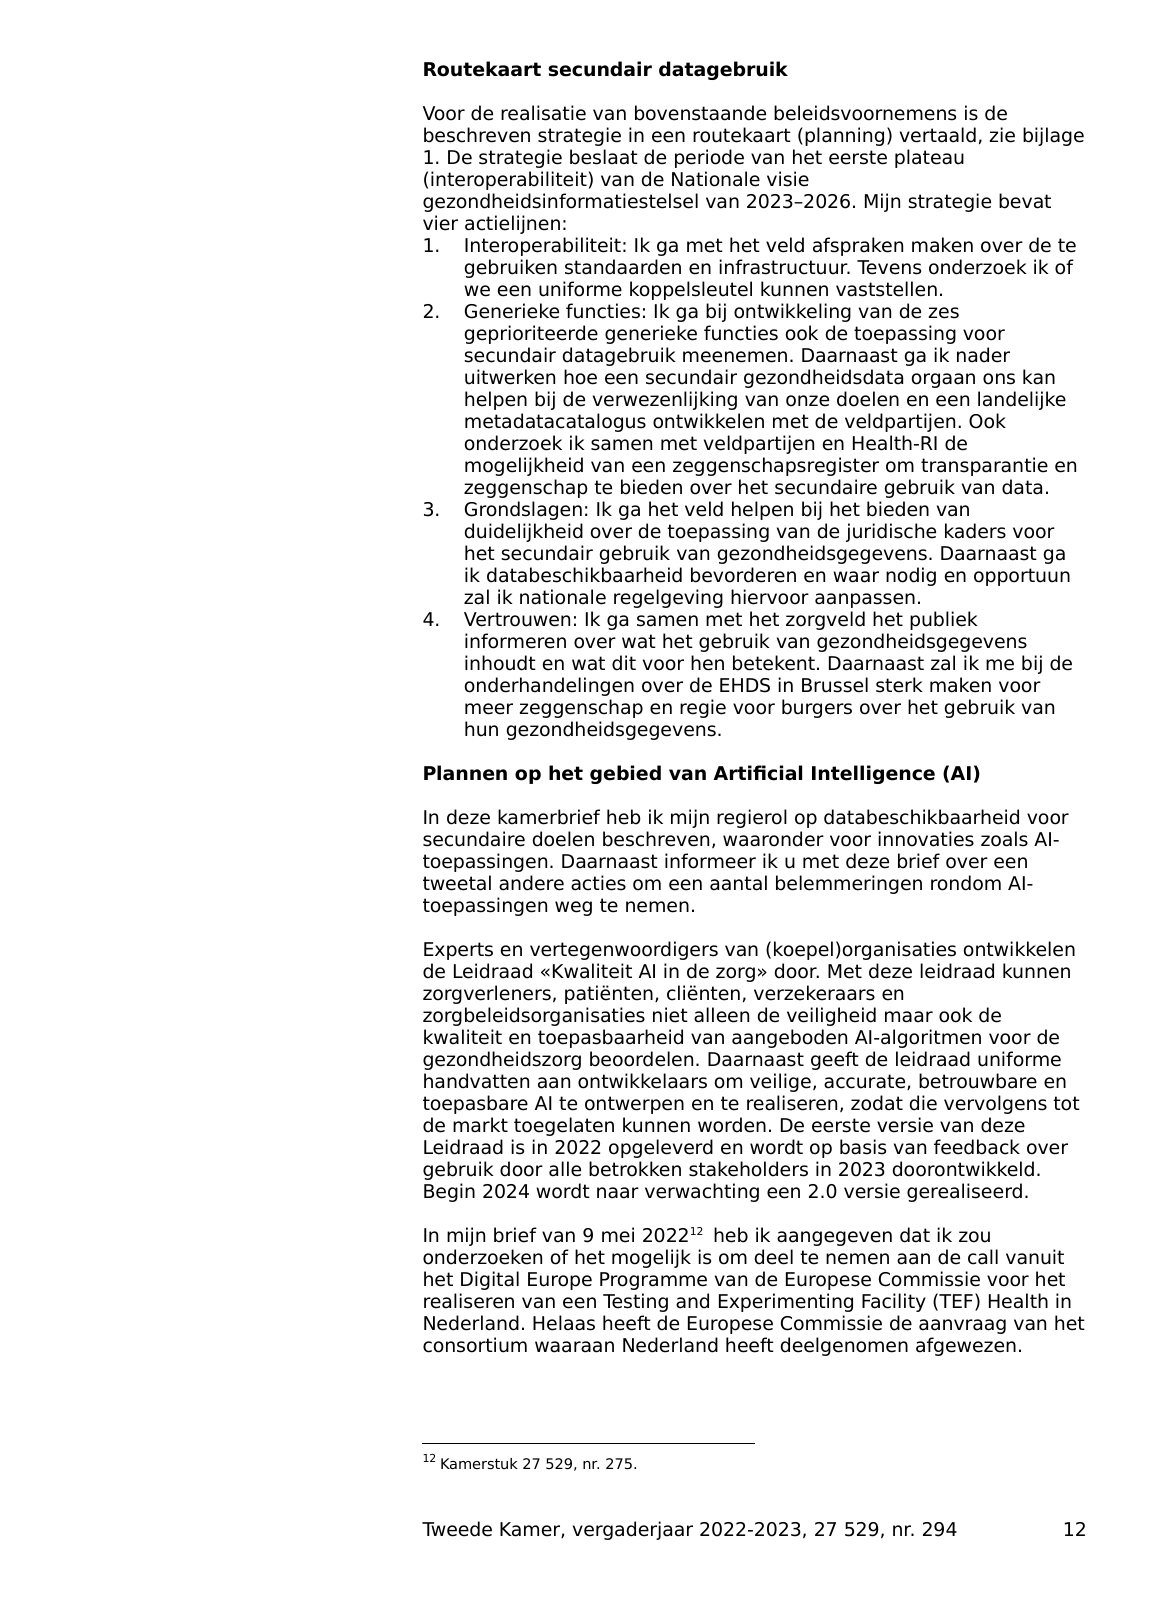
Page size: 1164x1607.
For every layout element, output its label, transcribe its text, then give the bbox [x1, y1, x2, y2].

text Voor de realisatie van bovenstaande beleidsvoornemens is de beschreven strategie in een routekaart (planning) vertaald, zie bijlage 1. De strategie beslaat de periode van het eerste plateau (interoperabiliteit) van de Nationale visie gezondheidsinformatiestelsel van 2023–2026. Mijn strategie bevat vier actielijnen: [422, 103, 1087, 235]
subtitle Plannen op het gebied van Artificial Intelligence (AI) [422, 763, 1087, 785]
text 1. Interoperabiliteit: Ik ga met het veld afspraken maken over de te gebruiken standaarden en infrastructuur. Tevens onderzoek ik of we een uniforme koppelsleutel kunnen vaststellen. [422, 235, 1087, 301]
text In mijn brief van 9 mei 2022 heb ik aangegeven dat ik zou onderzoeken of het mogelijk is om deel te nemen aan de call vanuit het Digital Europe Programme van de Europese Commissie voor het realiseren van een Testing and Experimenting Facility (TEF) Health in Nederland. Helaas heeft de Europese Commissie de aanvraag van het consortium waaraan Nederland heeft deelgenomen afgewezen. [422, 1225, 1087, 1357]
text Kamerstuk 27 529, nr. 275. [422, 1452, 1087, 1474]
text 3. Grondslagen: Ik ga het veld helpen bij het bieden van duidelijkheid over de toepassing van de juridische kaders voor het secundair gebruik van gezondheidsgegevens. Daarnaast ga ik databeschikbaarheid bevorderen en waar nodig en opportuun zal ik nationale regelgeving hiervoor aanpassen. [422, 499, 1087, 609]
text In deze kamerbrief heb ik mijn regierol op databeschikbaarheid voor secundaire doelen beschreven, waaronder voor innovaties zoals AI-toepassingen. Daarnaast informeer ik u met deze brief over een tweetal andere acties om een aantal belemmeringen rondom AI-toepassingen weg te nemen. [422, 807, 1087, 917]
text Experts en vertegenwoordigers van (koepel)organisaties ontwikkelen de Leidraad «Kwaliteit AI in de zorg» door. Met deze leidraad kunnen zorgverleners, patiënten, cliënten, verzekeraars en zorgbeleidsorganisaties niet alleen de veiligheid maar ook de kwaliteit en toepasbaarheid van aangeboden AI-algoritmen voor de gezondheidszorg beoordelen. Daarnaast geeft de leidraad uniforme handvatten aan ontwikkelaars om veilige, accurate, betrouwbare en toepasbare AI te ontwerpen en te realiseren, zodat die vervolgens tot de markt toegelaten kunnen worden. De eerste versie van deze Leidraad is in 2022 opgeleverd en wordt op basis van feedback over gebruik door alle betrokken stakeholders in 2023 doorontwikkeld. Begin 2024 wordt naar verwachting een 2.0 versie gerealiseerd. [422, 939, 1087, 1203]
subtitle Routekaart secundair datagebruik [422, 59, 1087, 81]
text 2. Generieke functies: Ik ga bij ontwikkeling van de zes geprioriteerde generieke functies ook de toepassing voor secundair datagebruik meenemen. Daarnaast ga ik nader uitwerken hoe een secundair gezondheidsdata orgaan ons kan helpen bij de verwezenlijking van onze doelen en een landelijke metadatacatalogus ontwikkelen met de veldpartijen. Ook onderzoek ik samen met veldpartijen en Health-RI de mogelijkheid van een zeggenschapsregister om transparantie en zeggenschap te bieden over het secundaire gebruik van data. [422, 301, 1087, 499]
text 4. Vertrouwen: Ik ga samen met het zorgveld het publiek informeren over wat het gebruik van gezondheidsgegevens inhoudt en wat dit voor hen betekent. Daarnaast zal ik me bij de onderhandelingen over de EHDS in Brussel sterk maken voor meer zeggenschap en regie voor burgers over het gebruik van hun gezondheidsgegevens. [422, 609, 1087, 741]
